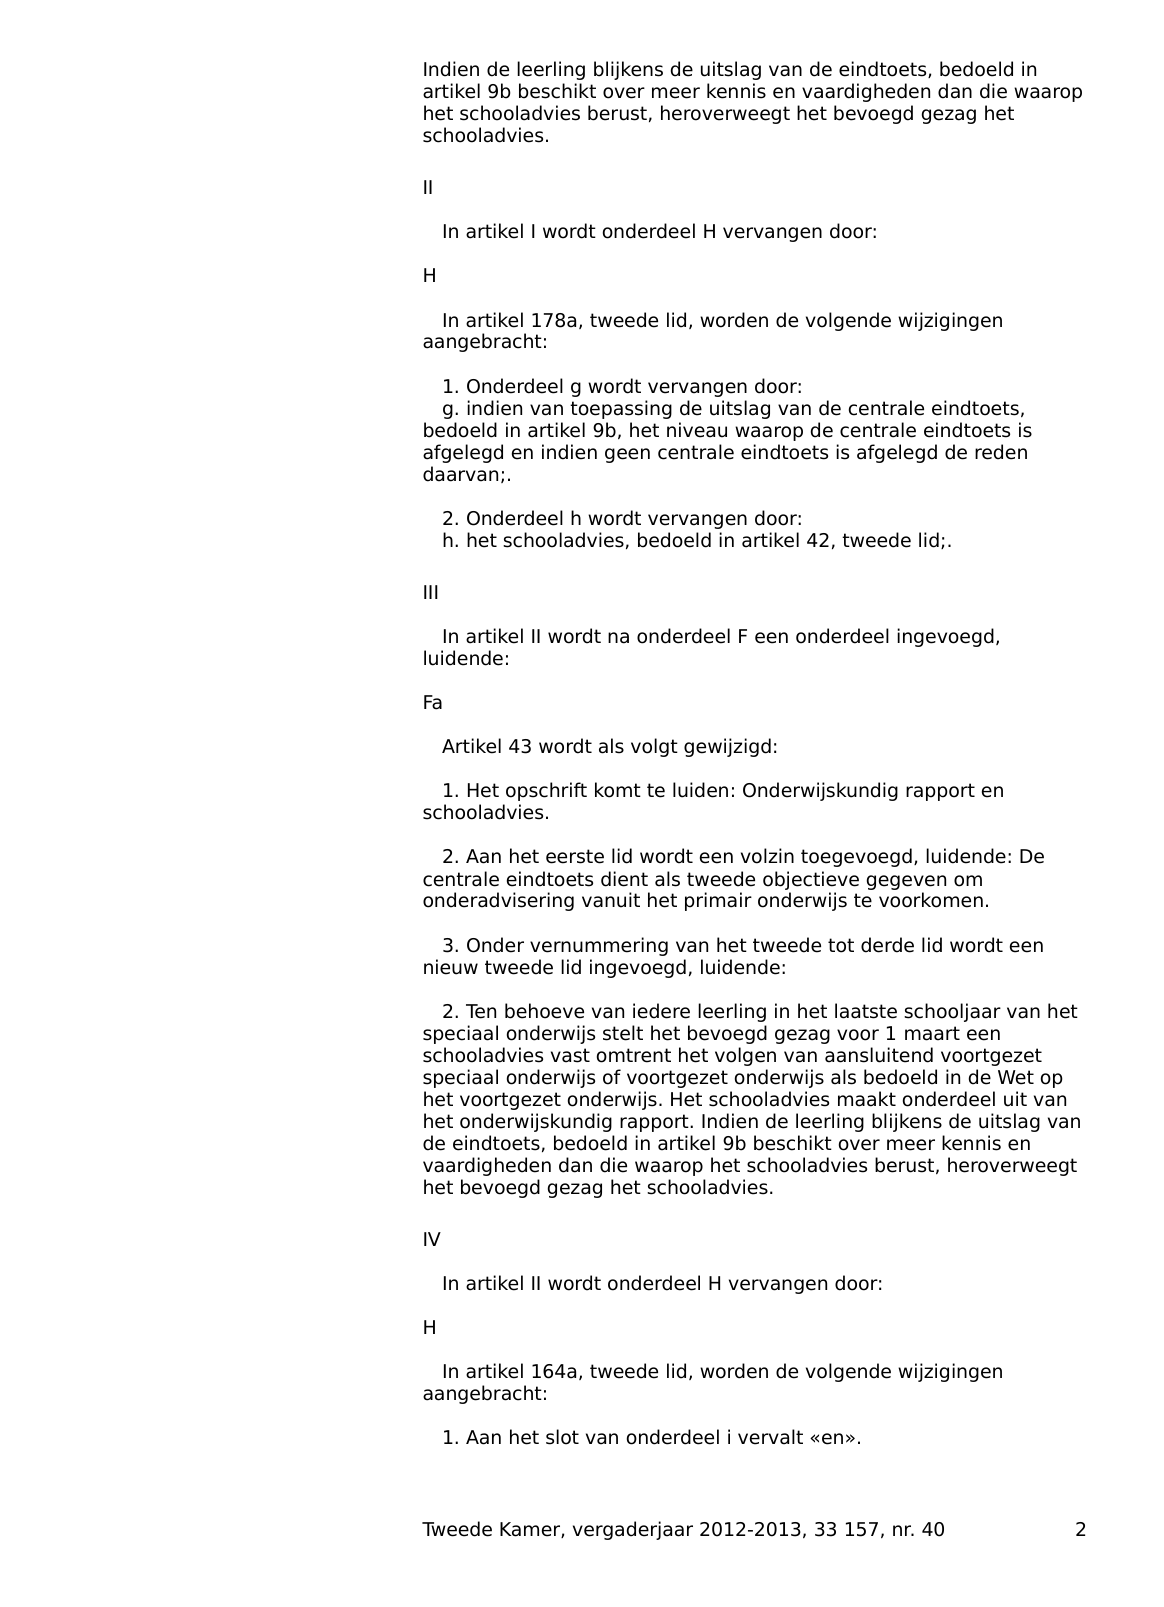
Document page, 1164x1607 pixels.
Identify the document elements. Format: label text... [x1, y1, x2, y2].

subtitle III [422, 582, 1087, 604]
text In artikel II wordt na onderdeel F een onderdeel ingevoegd, luidende: [422, 626, 1087, 670]
text H [422, 1317, 1087, 1339]
text 1. Aan het slot van onderdeel i vervalt «en». [422, 1427, 1087, 1449]
subtitle II [422, 177, 1087, 199]
text 2. Ten behoeve van iedere leerling in het laatste schooljaar van het speciaal onderwijs stelt het bevoegd gezag voor 1 maart een schooladvies vast omtrent het volgen van aansluitend voortgezet speciaal onderwijs of voortgezet onderwijs als bedoeld in de Wet op het voortgezet onderwijs. Het schooladvies maakt onderdeel uit van het onderwijskundig rapport. Indien de leerling blijkens de uitslag van de eindtoets, bedoeld in artikel 9b beschikt over meer kennis en vaardigheden dan die waarop het schooladvies berust, heroverweegt het bevoegd gezag het schooladvies. [422, 1001, 1087, 1198]
text Indien de leerling blijkens de uitslag van de eindtoets, bedoeld in artikel 9b beschikt over meer kennis en vaardigheden dan die waarop het schooladvies berust, heroverweegt het bevoegd gezag het schooladvies. [422, 59, 1087, 147]
text Fa [422, 692, 1087, 714]
text 3. Onder vernummering van het tweede tot derde lid wordt een nieuw tweede lid ingevoegd, luidende: [422, 934, 1087, 978]
text 1. Het opschrift komt te luiden: Onderwijskundig rapport en schooladvies. [422, 780, 1087, 824]
text g. indien van toepassing de uitslag van de centrale eindtoets, bedoeld in artikel 9b, het niveau waarop de centrale eindtoets is afgelegd en indien geen centrale eindtoets is afgelegd de reden daarvan;. [422, 398, 1087, 486]
text In artikel 178a, tweede lid, worden de volgende wijzigingen aangebracht: [422, 309, 1087, 353]
text In artikel I wordt onderdeel H vervangen door: [422, 221, 1087, 243]
text 1. Onderdeel g wordt vervangen door: [422, 376, 1087, 398]
text 2. Onderdeel h wordt vervangen door: [422, 508, 1087, 530]
text H [422, 265, 1087, 287]
text In artikel II wordt onderdeel H vervangen door: [422, 1273, 1087, 1295]
text h. het schooladvies, bedoeld in artikel 42, tweede lid;. [422, 530, 1087, 552]
subtitle IV [422, 1228, 1087, 1251]
text 2. Aan het eerste lid wordt een volzin toegevoegd, luidende: De centrale eindtoets dient als tweede objectieve gegeven om onderadvisering vanuit het primair onderwijs te voorkomen. [422, 846, 1087, 912]
text Artikel 43 wordt als volgt gewijzigd: [422, 736, 1087, 758]
text In artikel 164a, tweede lid, worden de volgende wijzigingen aangebracht: [422, 1361, 1087, 1405]
